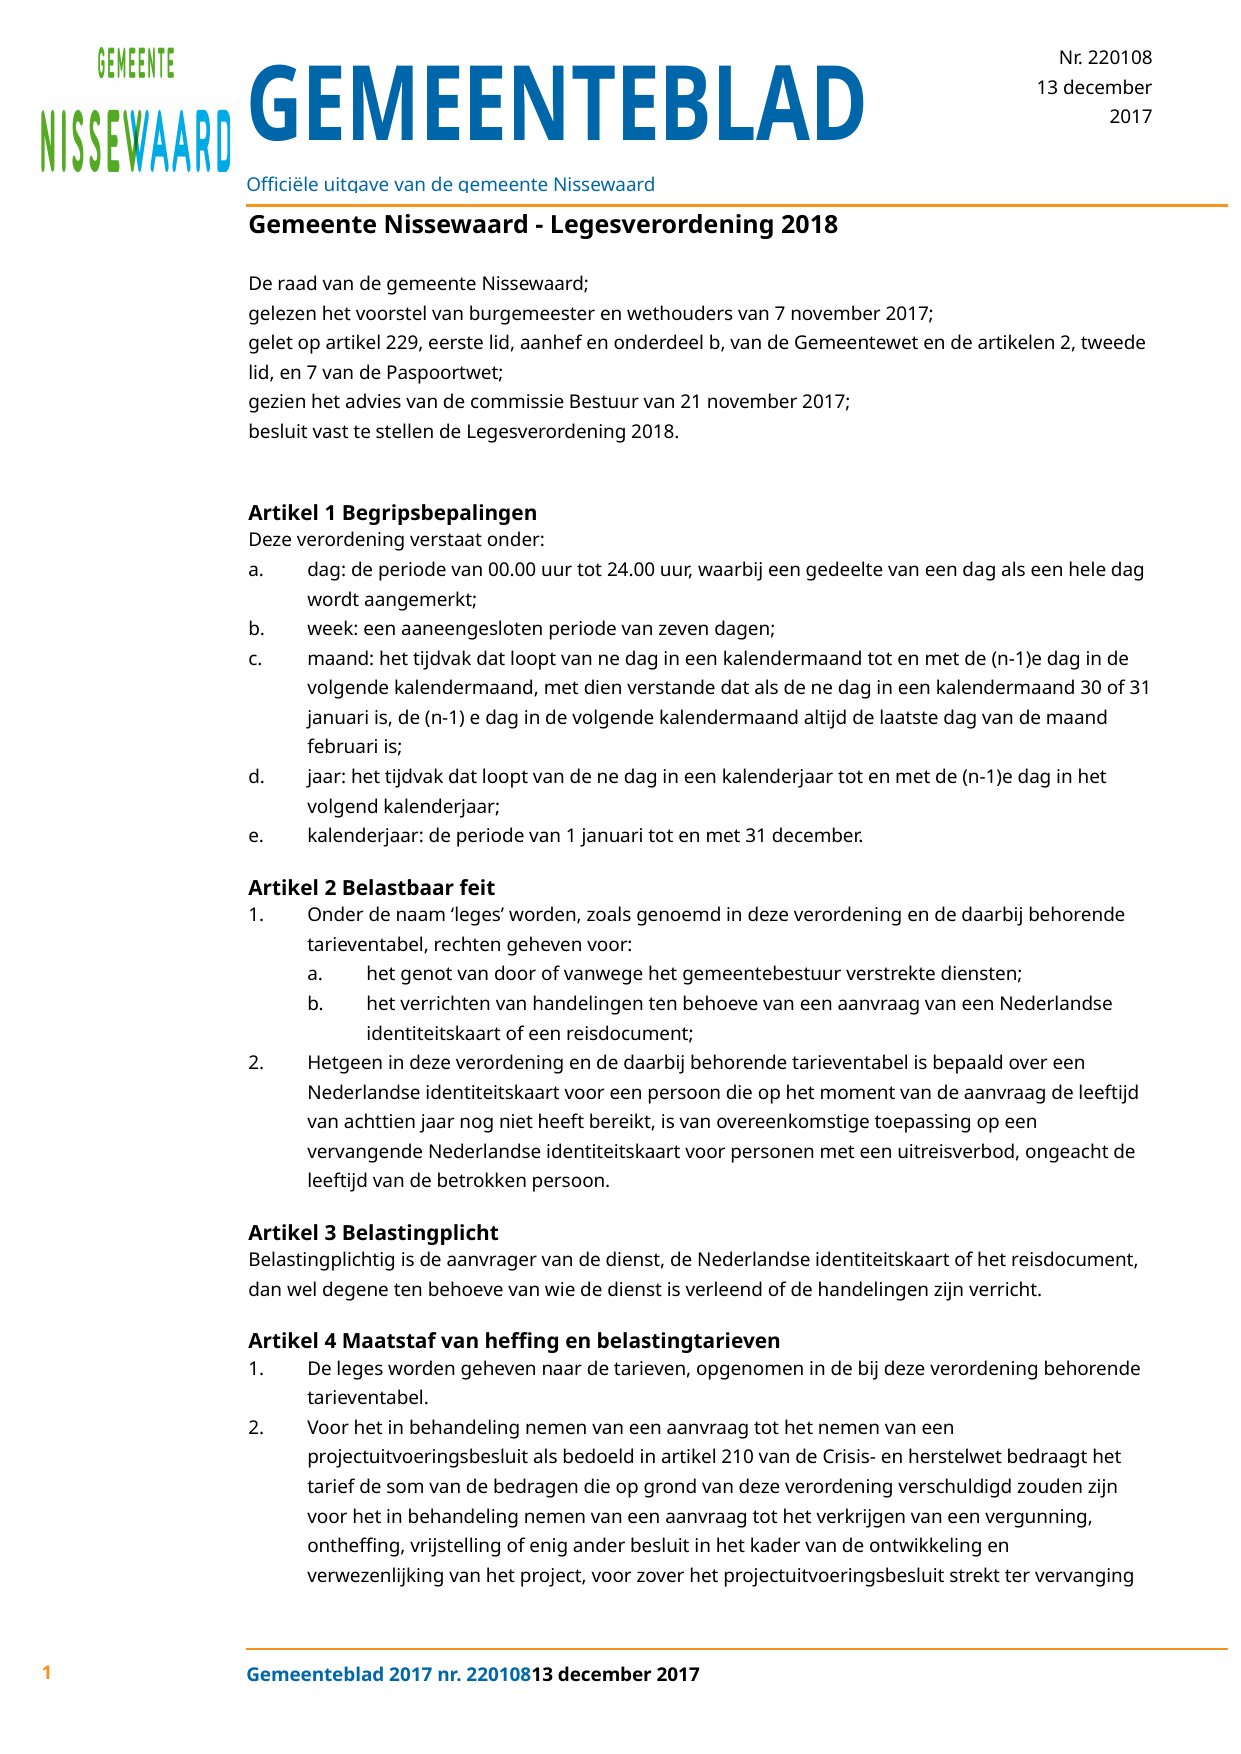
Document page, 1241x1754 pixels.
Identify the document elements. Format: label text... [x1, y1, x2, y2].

picture [176, 157, 187, 172]
picture [201, 122, 206, 138]
text Artikel 3 Belastingplicht [248, 1218, 1152, 1246]
list Hetgeen in deze verordening en de daarbij behorende tarieventabel is bepaald over een Nederlandse identiteitskaart voor een persoon die op het moment van de aanvraag de leeftijd van achttien jaar nog niet heeft bereikt, is van overeenkomstige toepassing op een vervangende Nederlandse identiteitskaart voor personen met een uitreisverbod, ongeacht de leeftijd van de betrokken persoon. [248, 1049, 1152, 1193]
list het genot van door of vanwege het gemeentebestuur verstrekte diensten; [307, 961, 1152, 986]
list kalenderjaar: de periode van 1 januari tot en met 31 december. [248, 822, 1152, 848]
picture [41, 47, 231, 172]
list het verrichten van handelingen ten behoeve van een aanvraag van een Nederlandse identiteitskaart of een reisdocument; [307, 990, 1152, 1045]
text Artikel 1 Begripsbepalingen [248, 498, 1152, 527]
list dag: de periode van 00.00 uur tot 24.00 uur, waarbij een gedeelte van een dag als een hele dag wordt aangemerkt; [248, 556, 1152, 612]
text gelet op artikel 229, eerste lid, aanhef en onderdeel b, van de Gemeentewet en de artikelen 2, tweede lid, en 7 van de Paspoortwet; [248, 329, 1152, 385]
text De raad van de gemeente Nissewaard; [248, 270, 1152, 296]
list Voor het in behandeling nemen van een aanvraag tot het nemen van een projectuitvoeringsbesluit als bedoeld in artikel 210 van de Crisis- en herstelwet bedraagt het tarief de som van de bedragen die op grond van deze verordening verschuldigd zouden zijn voor het in behandeling nemen van een aanvraag tot het verkrijgen van een vergunning, ontheffing, vrijstelling of enig ander besluit in het kader van de ontwikkeling en verwezenlijking van het project, voor zover het projectuitvoeringsbesluit strekt ter vervanging [248, 1414, 1152, 1588]
text besluit vast te stellen de Legesverordening 2018. [248, 418, 1152, 444]
text gelezen het voorstel van burgemeester en wethouders van 7 november 2017; [248, 300, 1152, 326]
picture [154, 157, 165, 172]
text Deze verordening verstaat onder: [248, 527, 1152, 552]
text gezien het advies van de commissie Bestuur van 21 november 2017; [248, 389, 1152, 414]
list week: een aaneengesloten periode van zeven dagen; [248, 615, 1152, 641]
list jaar: het tijdvak dat loopt van de ne dag in een kalenderjaar tot en met de (n-1)e dag in het volgend kalenderjaar; [248, 763, 1152, 819]
text Artikel 4 Maatstaf van heffing en belastingtarieven [248, 1326, 1152, 1355]
text Gemeente Nissewaard - Legesverordening 2018 [248, 207, 1152, 241]
list maand: het tijdvak dat loopt van ne dag in een kalendermaand tot en met de (n-1)e dag in de volgende kalendermaand, met dien verstande dat als de ne dag in een kalendermaand 30 of 31 januari is, de (n-1) e dag in de volgende kalendermaand altijd de laatste dag van de maand februari is; [248, 645, 1152, 759]
picture [222, 122, 227, 160]
text Artikel 2 Belastbaar feit [248, 873, 1152, 901]
list Onder de naam ‘leges’ worden, zoals genoemd in deze verordening en de daarbij behorende tarieventabel, rechten geheven voor: [248, 901, 1152, 957]
list De leges worden geheven naar de tarieven, opgenomen in de bij deze verordening behorende tarieventabel. [248, 1355, 1152, 1410]
picture [200, 151, 206, 172]
text Belastingplichtig is de aanvrager van de dienst, de Nederlandse identiteitskaart of het reisdocument, dan wel degene ten behoeve van wie de dienst is verleend of de handelingen zijn verricht. [248, 1246, 1152, 1302]
